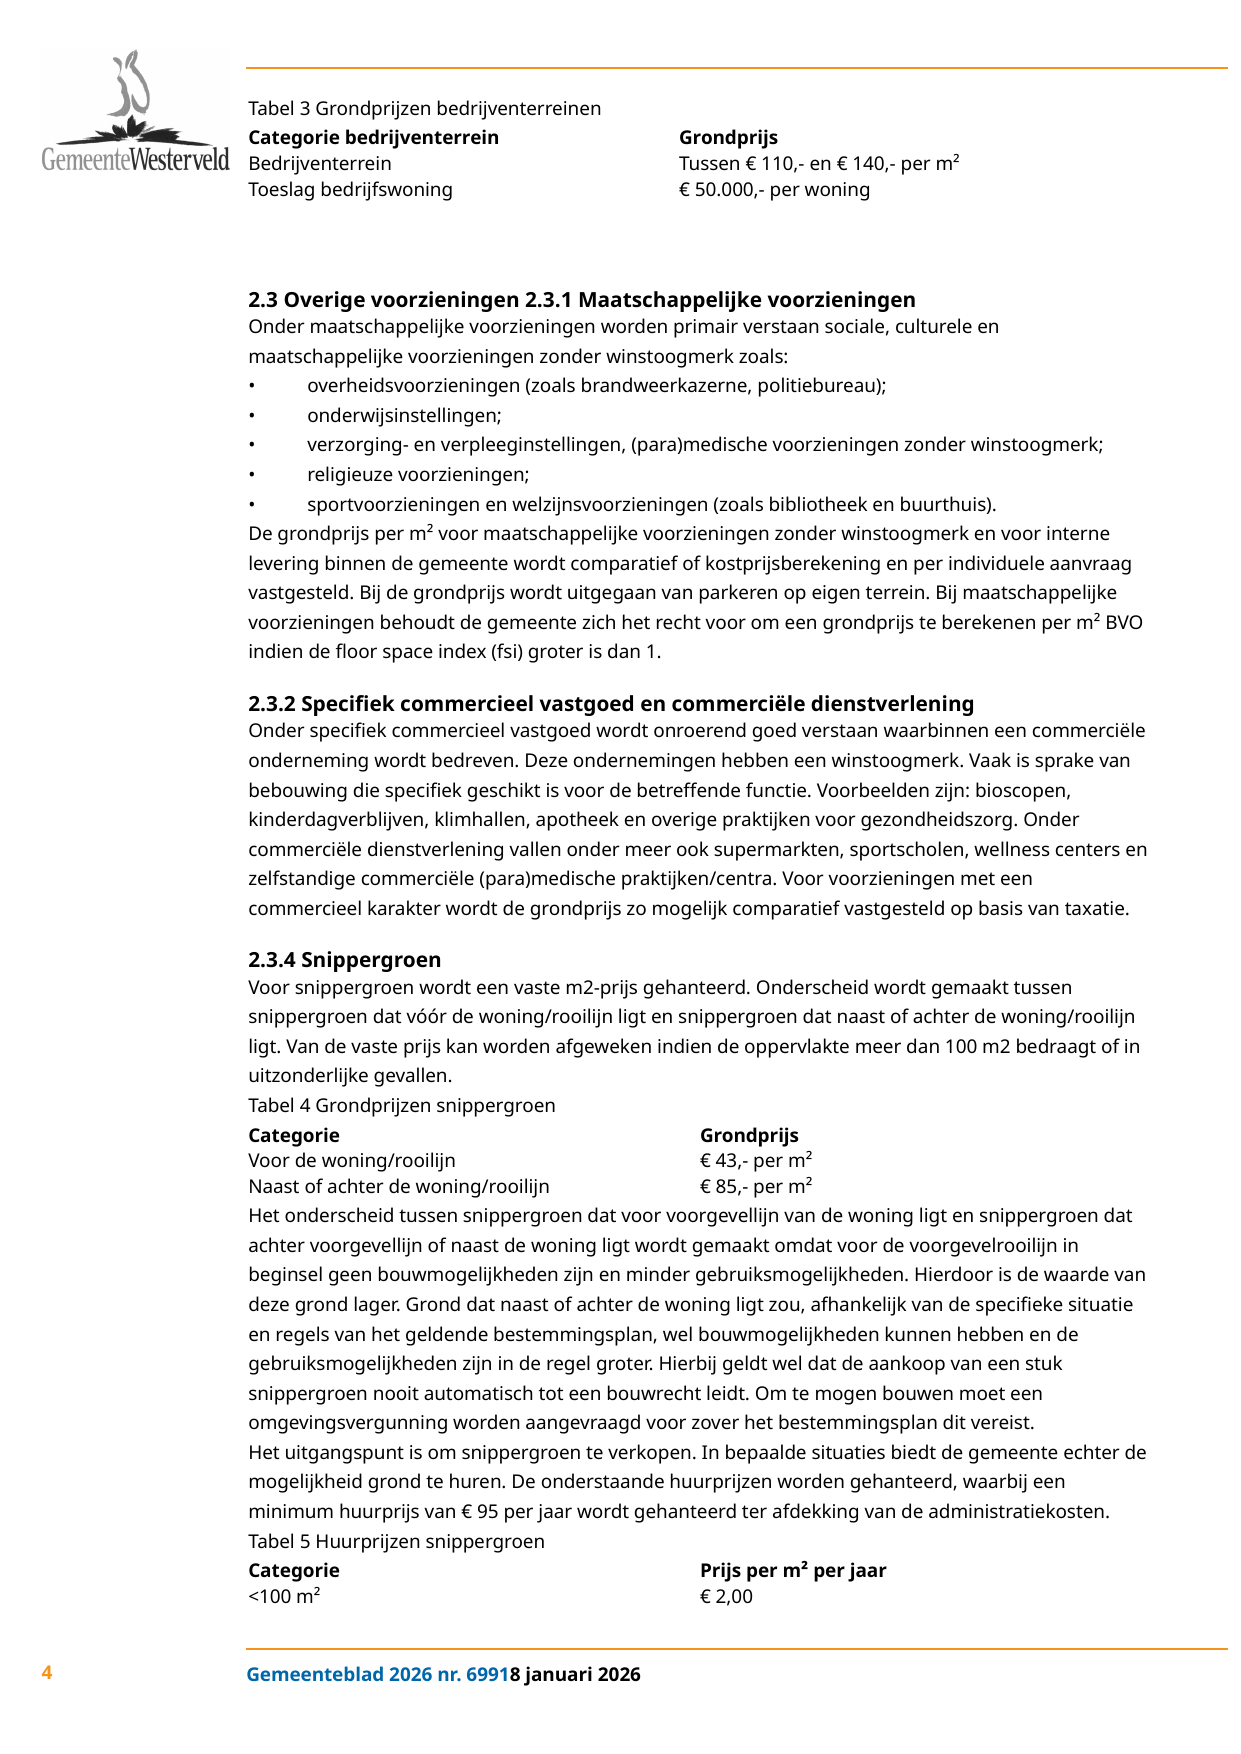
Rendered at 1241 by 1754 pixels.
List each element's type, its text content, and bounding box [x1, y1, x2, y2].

text 2.3.4 Snippergroen [248, 946, 1152, 974]
table_cell Toeslag bedrijfswoning [248, 176, 679, 202]
table_header Categorie bedrijventerrein [248, 125, 679, 150]
picture [41, 47, 231, 172]
text 2.3.2 Specifiek commercieel vastgoed en commerciële dienstverlening [248, 689, 1152, 718]
table_cell Tussen € 110,- en € 140,- per m² [679, 150, 1152, 176]
table_cell <100 m² [248, 1583, 700, 1609]
table_cell Bedrijventerrein [248, 150, 679, 176]
text Tabel 5 Huurprijzen snippergroen [248, 1528, 1152, 1553]
text Voor snippergroen wordt een vaste m2-prijs gehanteerd. Onderscheid wordt gemaakt tussen snippergroen dat vóór de woning/rooilijn ligt en snippergroen dat naast of achter de woning/rooilijn ligt. Van de vaste prijs kan worden afgeweken indien de oppervlakte meer dan 100 m2 bedraagt of in uitzonderlijke gevallen. [248, 974, 1152, 1088]
text Tabel 3 Grondprijzen bedrijventerreinen [248, 95, 1152, 121]
list overheidsvoorzieningen (zoals brandweerkazerne, politiebureau); [248, 372, 1152, 398]
text Onder maatschappelijke voorzieningen worden primair verstaan sociale, culturele en maatschappelijke voorzieningen zonder winstoogmerk zoals: [248, 313, 1152, 369]
table_header Grondprijs [700, 1122, 1152, 1148]
table_cell Naast of achter de woning/rooilijn [248, 1174, 700, 1199]
table_header Categorie [248, 1558, 700, 1583]
table_header Categorie [248, 1122, 700, 1148]
text 2.3 Overige voorzieningen 2.3.1 Maatschappelijke voorzieningen [248, 285, 1152, 313]
text Onder specifiek commercieel vastgoed wordt onroerend goed verstaan waarbinnen een commerciële onderneming wordt bedreven. Deze ondernemingen hebben een winstoogmerk. Vaak is sprake van bebouwing die specifiek geschikt is voor de betreffende functie. Voorbeelden zijn: bioscopen, kinderdagverblijven, klimhallen, apotheek en overige praktijken voor gezondheidszorg. Onder commerciële dienstverlening vallen onder meer ook supermarkten, sportscholen, wellness centers en zelfstandige commerciële (para)medische praktijken/centra. Voor voorzieningen met een commercieel karakter wordt de grondprijs zo mogelijk comparatief vastgesteld op basis van taxatie. [248, 718, 1152, 921]
text Het uitgangspunt is om snippergroen te verkopen. In bepaalde situaties biedt de gemeente echter de mogelijkheid grond te huren. De onderstaande huurprijzen worden gehanteerd, waarbij een minimum huurprijs van € 95 per jaar wordt gehanteerd ter afdekking van de administratiekosten. [248, 1439, 1152, 1524]
table_cell € 85,- per m² [700, 1174, 1152, 1199]
table_header Grondprijs [679, 125, 1152, 150]
table_cell € 50.000,- per woning [679, 176, 1152, 202]
list onderwijsinstellingen; [248, 402, 1152, 428]
text Tabel 4 Grondprijzen snippergroen [248, 1092, 1152, 1118]
table_cell Voor de woning/rooilijn [248, 1148, 700, 1173]
list religieuze voorzieningen; [248, 461, 1152, 487]
table_header Prijs per m² per jaar [700, 1558, 1152, 1583]
list sportvoorzieningen en welzijnsvoorzieningen (zoals bibliotheek en buurthuis). [248, 491, 1152, 517]
text De grondprijs per m² voor maatschappelijke voorzieningen zonder winstoogmerk en voor interne levering binnen de gemeente wordt comparatief of kostprijsberekening en per individuele aanvraag vastgesteld. Bij de grondprijs wordt uitgegaan van parkeren op eigen terrein. Bij maatschappelijke voorzieningen behoudt de gemeente zich het recht voor om een grondprijs te berekenen per m² BVO indien de floor space index (fsi) groter is dan 1. [248, 520, 1152, 664]
table_cell € 2,00 [700, 1583, 1152, 1609]
list verzorging- en verpleeginstellingen, (para)medische voorzieningen zonder winstoogmerk; [248, 432, 1152, 457]
table_cell € 43,- per m² [700, 1148, 1152, 1173]
text Het onderscheid tussen snippergroen dat voor voorgevellijn van de woning ligt en snippergroen dat achter voorgevellijn of naast de woning ligt wordt gemaakt omdat voor de voorgevelrooilijn in beginsel geen bouwmogelijkheden zijn en minder gebruiksmogelijkheden. Hierdoor is de waarde van deze grond lager. Grond dat naast of achter de woning ligt zou, afhankelijk van de specifieke situatie en regels van het geldende bestemmingsplan, wel bouwmogelijkheden kunnen hebben en de gebruiksmogelijkheden zijn in de regel groter. Hierbij geldt wel dat de aankoop van een stuk snippergroen nooit automatisch tot een bouwrecht leidt. Om te mogen bouwen moet een omgevingsvergunning worden aangevraagd voor zover het bestemmingsplan dit vereist. [248, 1202, 1152, 1435]
